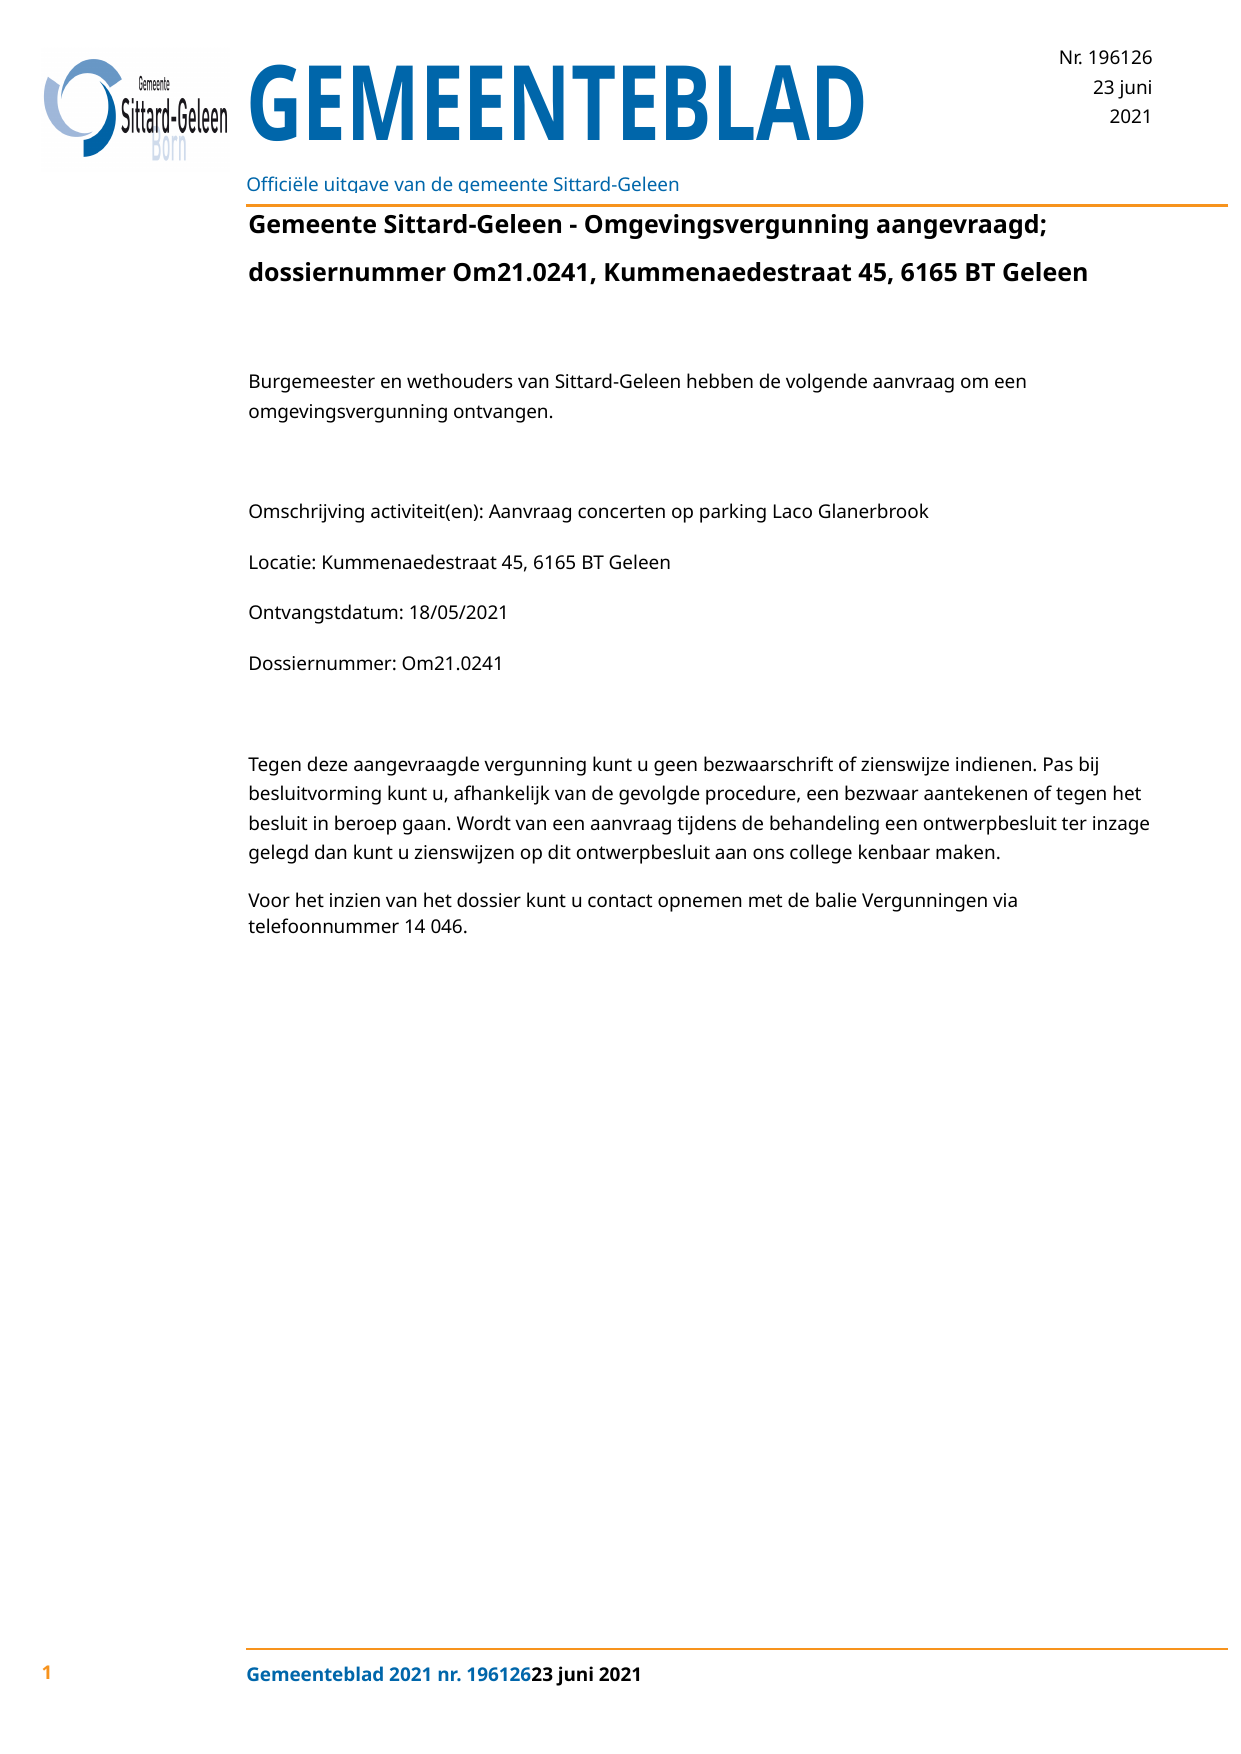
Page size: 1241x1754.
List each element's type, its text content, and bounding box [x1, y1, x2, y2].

text Dossiernummer: Om21.0241 [248, 650, 1152, 676]
picture [41, 47, 231, 172]
text Ontvangstdatum: 18/05/2021 [248, 599, 1152, 625]
text Gemeente Sittard-Geleen - Omgevingsvergunning aangevraagd; dossiernummer Om21.0241, Kummenaedestraat 45, 6165 BT Geleen [248, 207, 1152, 288]
text Burgemeester en wethouders van Sittard-Geleen hebben de volgende aanvraag om een omgevingsvergunning ontvangen. [248, 368, 1152, 424]
text Omschrijving activiteit(en): Aanvraag concerten op parking Laco Glanerbrook [248, 499, 1152, 524]
text Locatie: Kummenaedestraat 45, 6165 BT Geleen [248, 549, 1152, 575]
text Voor het inzien van het dossier kunt u contact opnemen met de balie Vergunningen via telefoonnummer 14 046. [248, 887, 1152, 939]
text Tegen deze aangevraagde vergunning kunt u geen bezwaarschrift of zienswijze indienen. Pas bij besluitvorming kunt u, afhankelijk van de gevolgde procedure, een bezwaar aantekenen of tegen het besluit in beroep gaan. Wordt van een aanvraag tijdens de behandeling een ontwerpbesluit ter inzage gelegd dan kunt u zienswijzen op dit ontwerpbesluit aan ons college kenbaar maken. [248, 751, 1152, 865]
